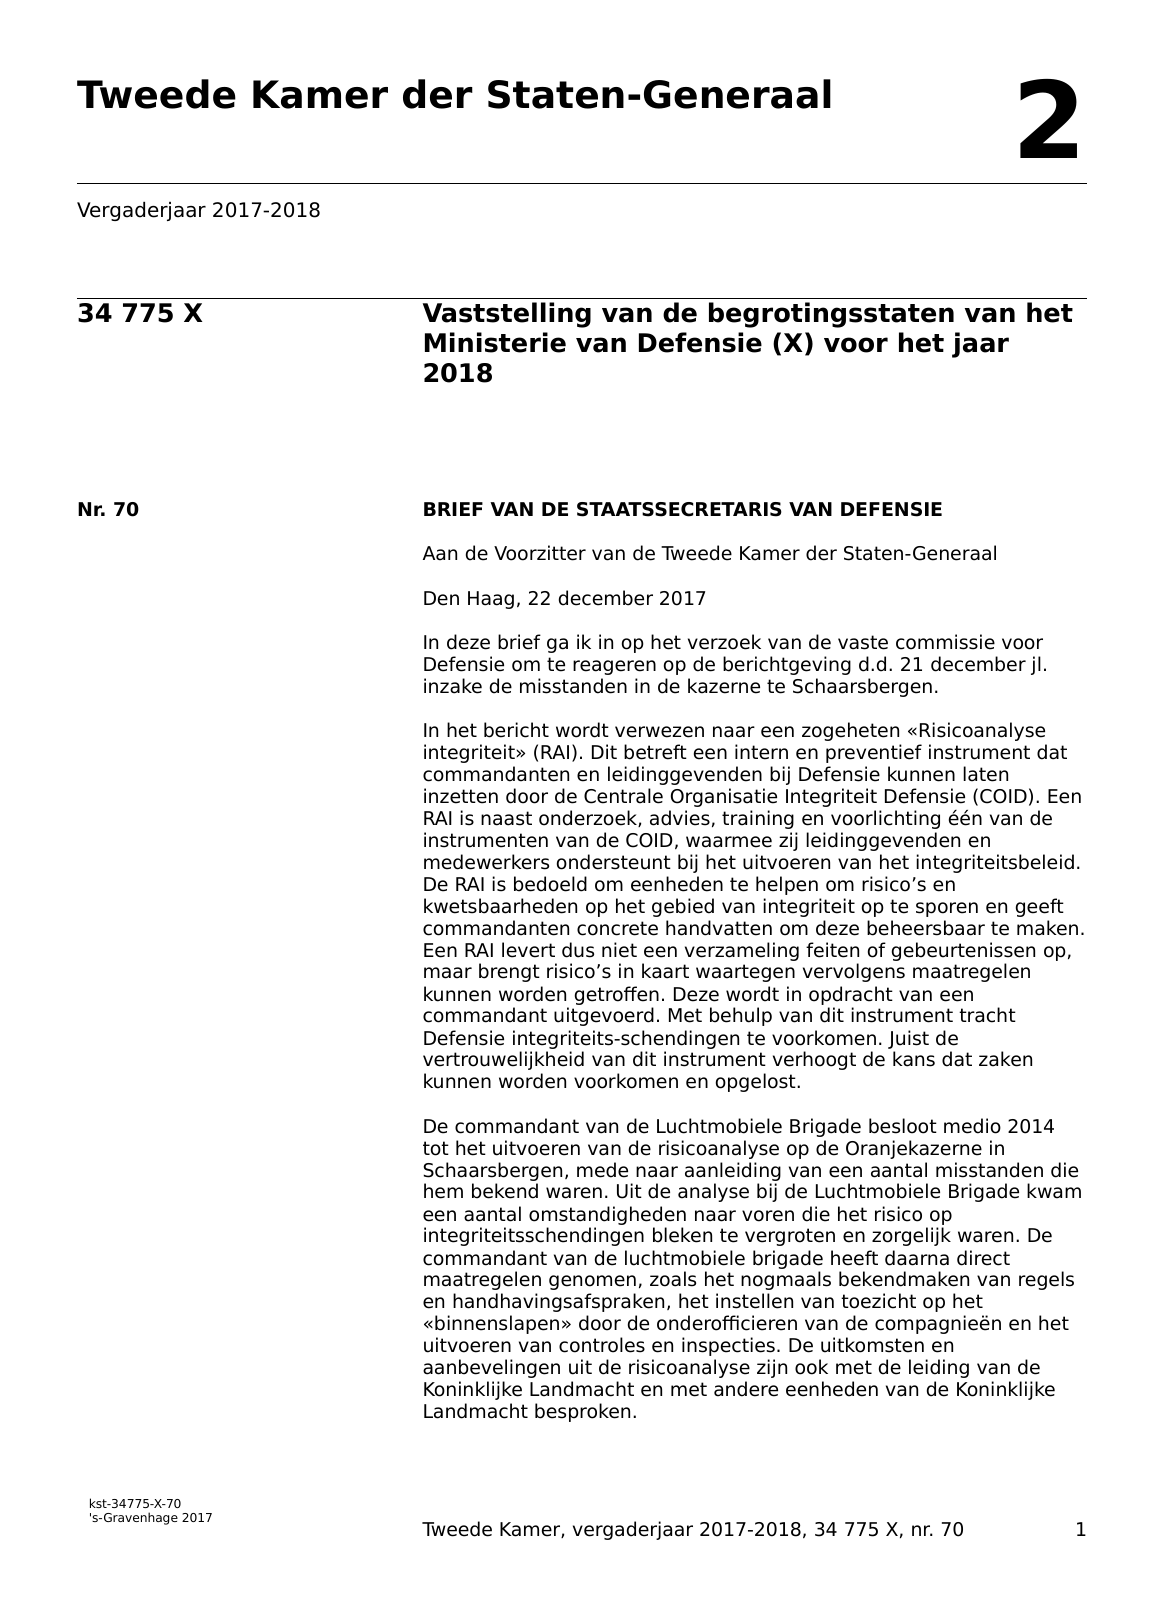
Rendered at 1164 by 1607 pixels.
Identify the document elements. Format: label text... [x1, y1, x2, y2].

subtitle Nr. 70 BRIEF VAN DE STAATSSECRETARIS VAN DEFENSIE [77, 499, 1087, 521]
text Den Haag, 22 december 2017 [422, 587, 1087, 609]
text In het bericht wordt verwezen naar een zogeheten «Risicoanalyse integriteit» (RAI). Dit betreft een intern en preventief instrument dat commandanten en leidinggevenden bij Defensie kunnen laten inzetten door de Centrale Organisatie Integriteit Defensie (COID). Een RAI is naast onderzoek, advies, training en voorlichting één van de instrumenten van de COID, waarmee zij leidinggevenden en medewerkers ondersteunt bij het uitvoeren van het integriteitsbeleid. De RAI is bedoeld om eenheden te helpen om risico’s en kwetsbaarheden op het gebied van integriteit op te sporen en geeft commandanten concrete handvatten om deze beheersbaar te maken. Een RAI levert dus niet een verzameling feiten of gebeurtenissen op, maar brengt risico’s in kaart waartegen vervolgens maatregelen kunnen worden getroffen. Deze wordt in opdracht van een commandant uitgevoerd. Met behulp van dit instrument tracht Defensie integriteits-schendingen te voorkomen. Juist de vertrouwelijkheid van dit instrument verhoogt de kans dat zaken kunnen worden voorkomen en opgelost. [422, 720, 1087, 1093]
text 's-Gravenhage 2017 [88, 1511, 323, 1525]
table_header Tweede Kamer der Staten-Generaal [77, 59, 886, 183]
text kst-34775-X-70 [88, 1497, 323, 1511]
text De commandant van de Luchtmobiele Brigade besloot medio 2014 tot het uitvoeren van de risicoanalyse op de Oranjekazerne in Schaarsbergen, mede naar aanleiding van een aantal misstanden die hem bekend waren. Uit de analyse bij de Luchtmobiele Brigade kwam een aantal omstandigheden naar voren die het risico op integriteitsschendingen bleken te vergroten en zorgelijk waren. De commandant van de luchtmobiele brigade heeft daarna direct maatregelen genomen, zoals het nogmaals bekendmaken van regels en handhavingsafspraken, het instellen van toezicht op het «binnenslapen» door de onderofficieren van de compagnieën en het uitvoeren van controles en inspecties. De uitkomsten en aanbevelingen uit de risicoanalyse zijn ook met de leiding van de Koninklijke Landmacht en met andere eenheden van de Koninklijke Landmacht besproken. [422, 1116, 1087, 1423]
text Aan de Voorzitter van de Tweede Kamer der Staten-Generaal [422, 543, 1087, 565]
text In deze brief ga ik in op het verzoek van de vaste commissie voor Defensie om te reageren op de berichtgeving d.d. 21 december jl. inzake de misstanden in de kazerne te Schaarsbergen. [422, 632, 1087, 697]
subtitle 34 775 X Vaststelling van de begrotingsstaten van het Ministerie van Defensie (X) voor het jaar 2018 [77, 299, 1087, 388]
table_header 2 [886, 59, 1087, 183]
table_cell Vergaderjaar 2017-2018 [77, 184, 1087, 298]
